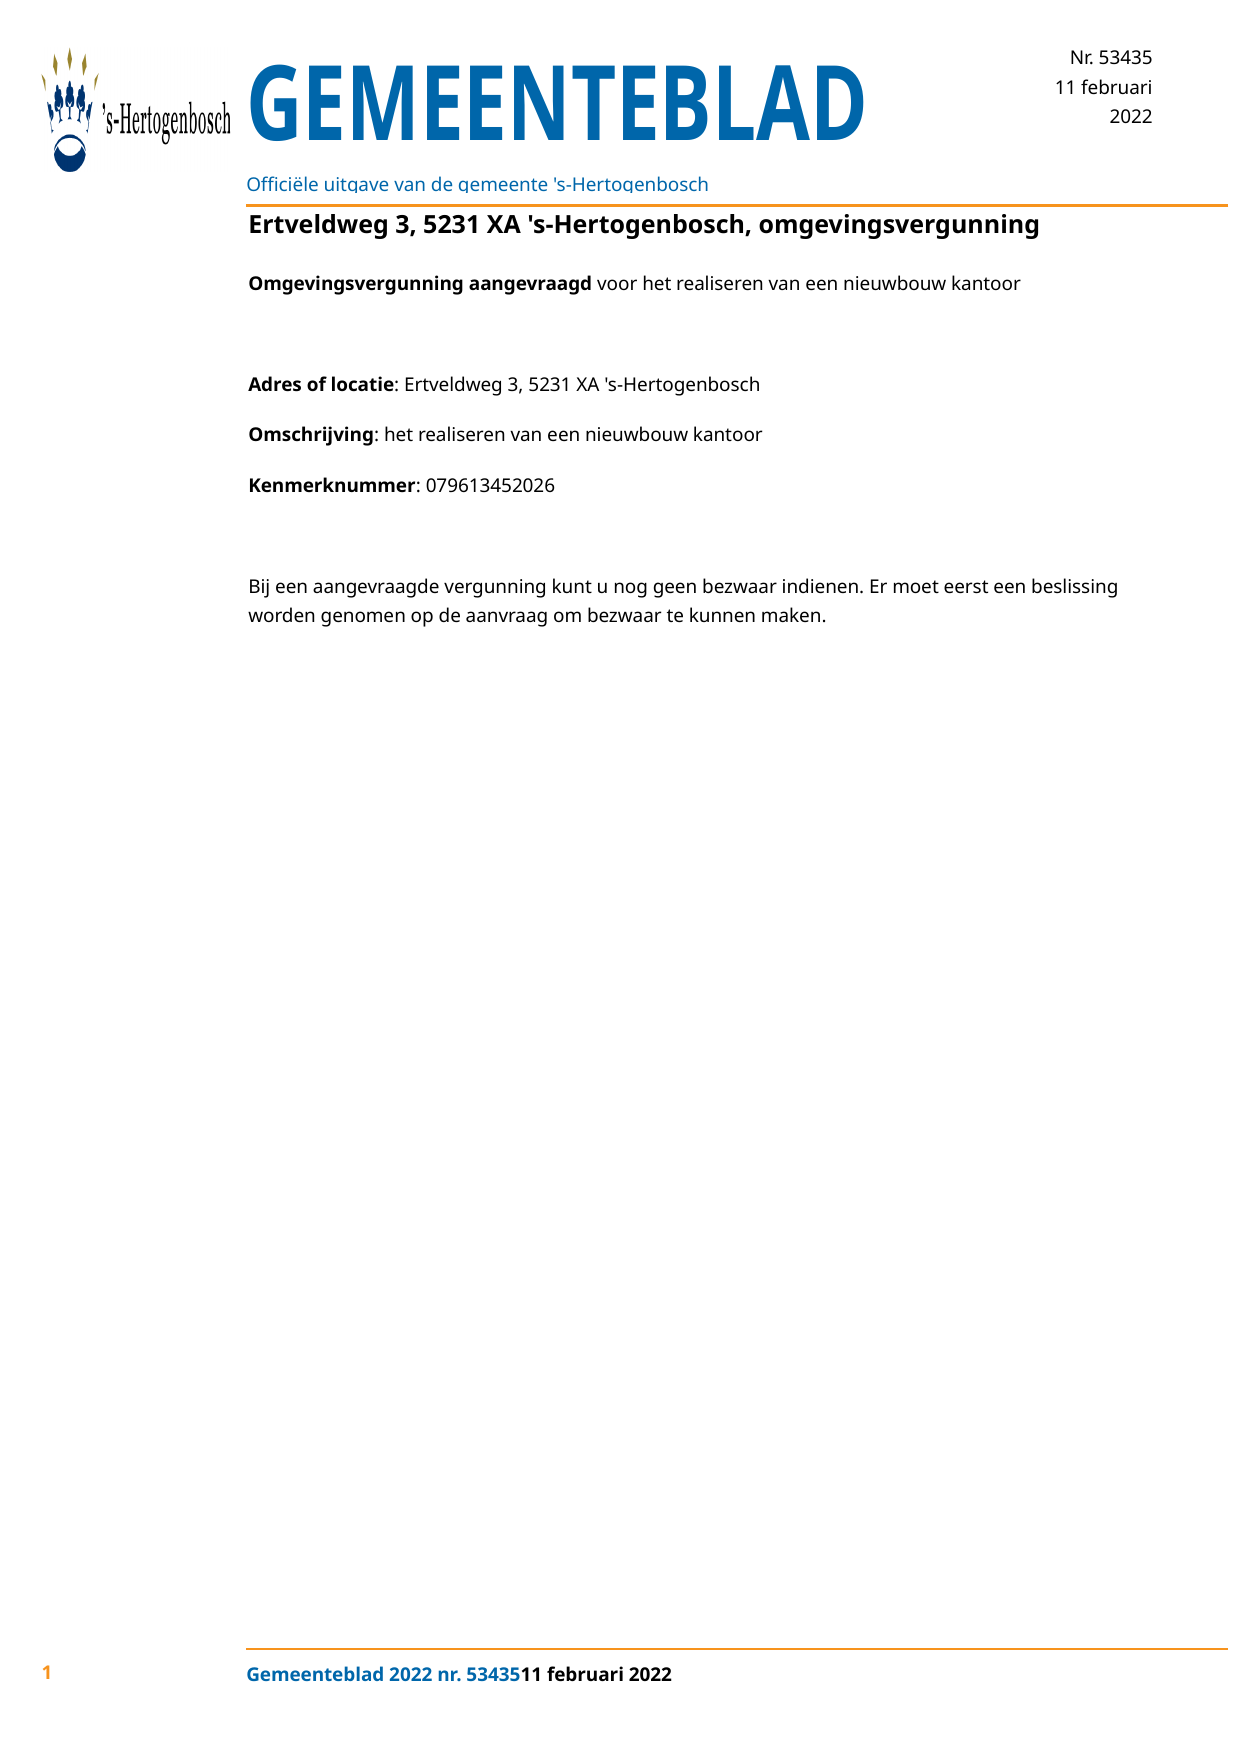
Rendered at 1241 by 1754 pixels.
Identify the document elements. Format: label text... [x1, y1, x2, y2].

text Omschrijving: het realiseren van een nieuwbouw kantoor [248, 422, 1152, 447]
text Bij een aangevraagde vergunning kunt u nog geen bezwaar indienen. Er moet eerst een beslissing worden genomen op de aanvraag om bezwaar te kunnen maken. [248, 573, 1152, 628]
text Adres of locatie: Ertveldweg 3, 5231 XA 's-Hertogenbosch [248, 371, 1152, 397]
text Kenmerknummer: 079613452026 [248, 472, 1152, 498]
picture [41, 47, 231, 172]
text Ertveldweg 3, 5231 XA 's-Hertogenbosch, omgevingsvergunning [248, 207, 1152, 241]
text Omgevingsvergunning aangevraagd voor het realiseren van een nieuwbouw kantoor [248, 270, 1152, 296]
